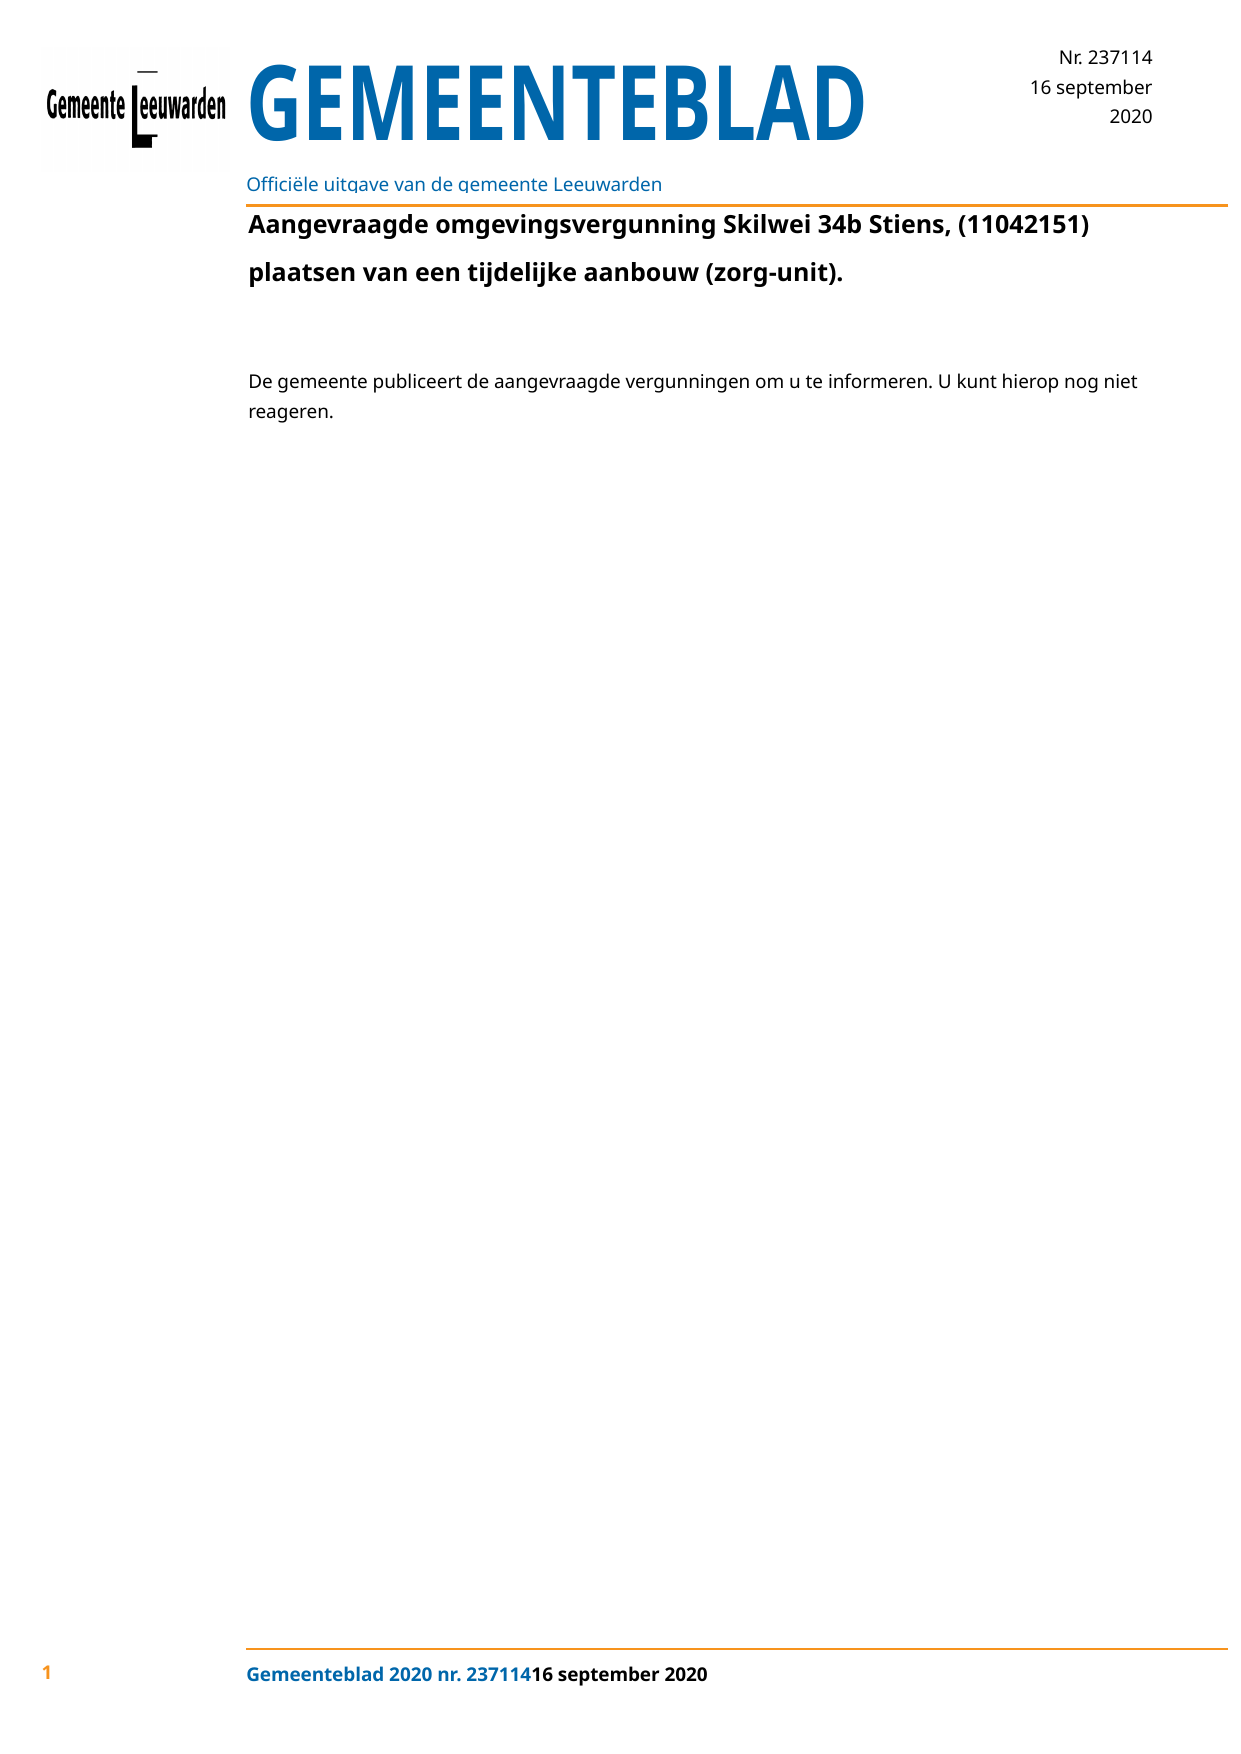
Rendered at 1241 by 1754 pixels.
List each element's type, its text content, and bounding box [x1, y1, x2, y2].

picture [41, 47, 231, 172]
text De gemeente publiceert de aangevraagde vergunningen om u te informeren. U kunt hierop nog niet reageren. [248, 368, 1152, 424]
text Aangevraagde omgevingsvergunning Skilwei 34b Stiens, (11042151) plaatsen van een tijdelijke aanbouw (zorg-unit). [248, 207, 1152, 288]
